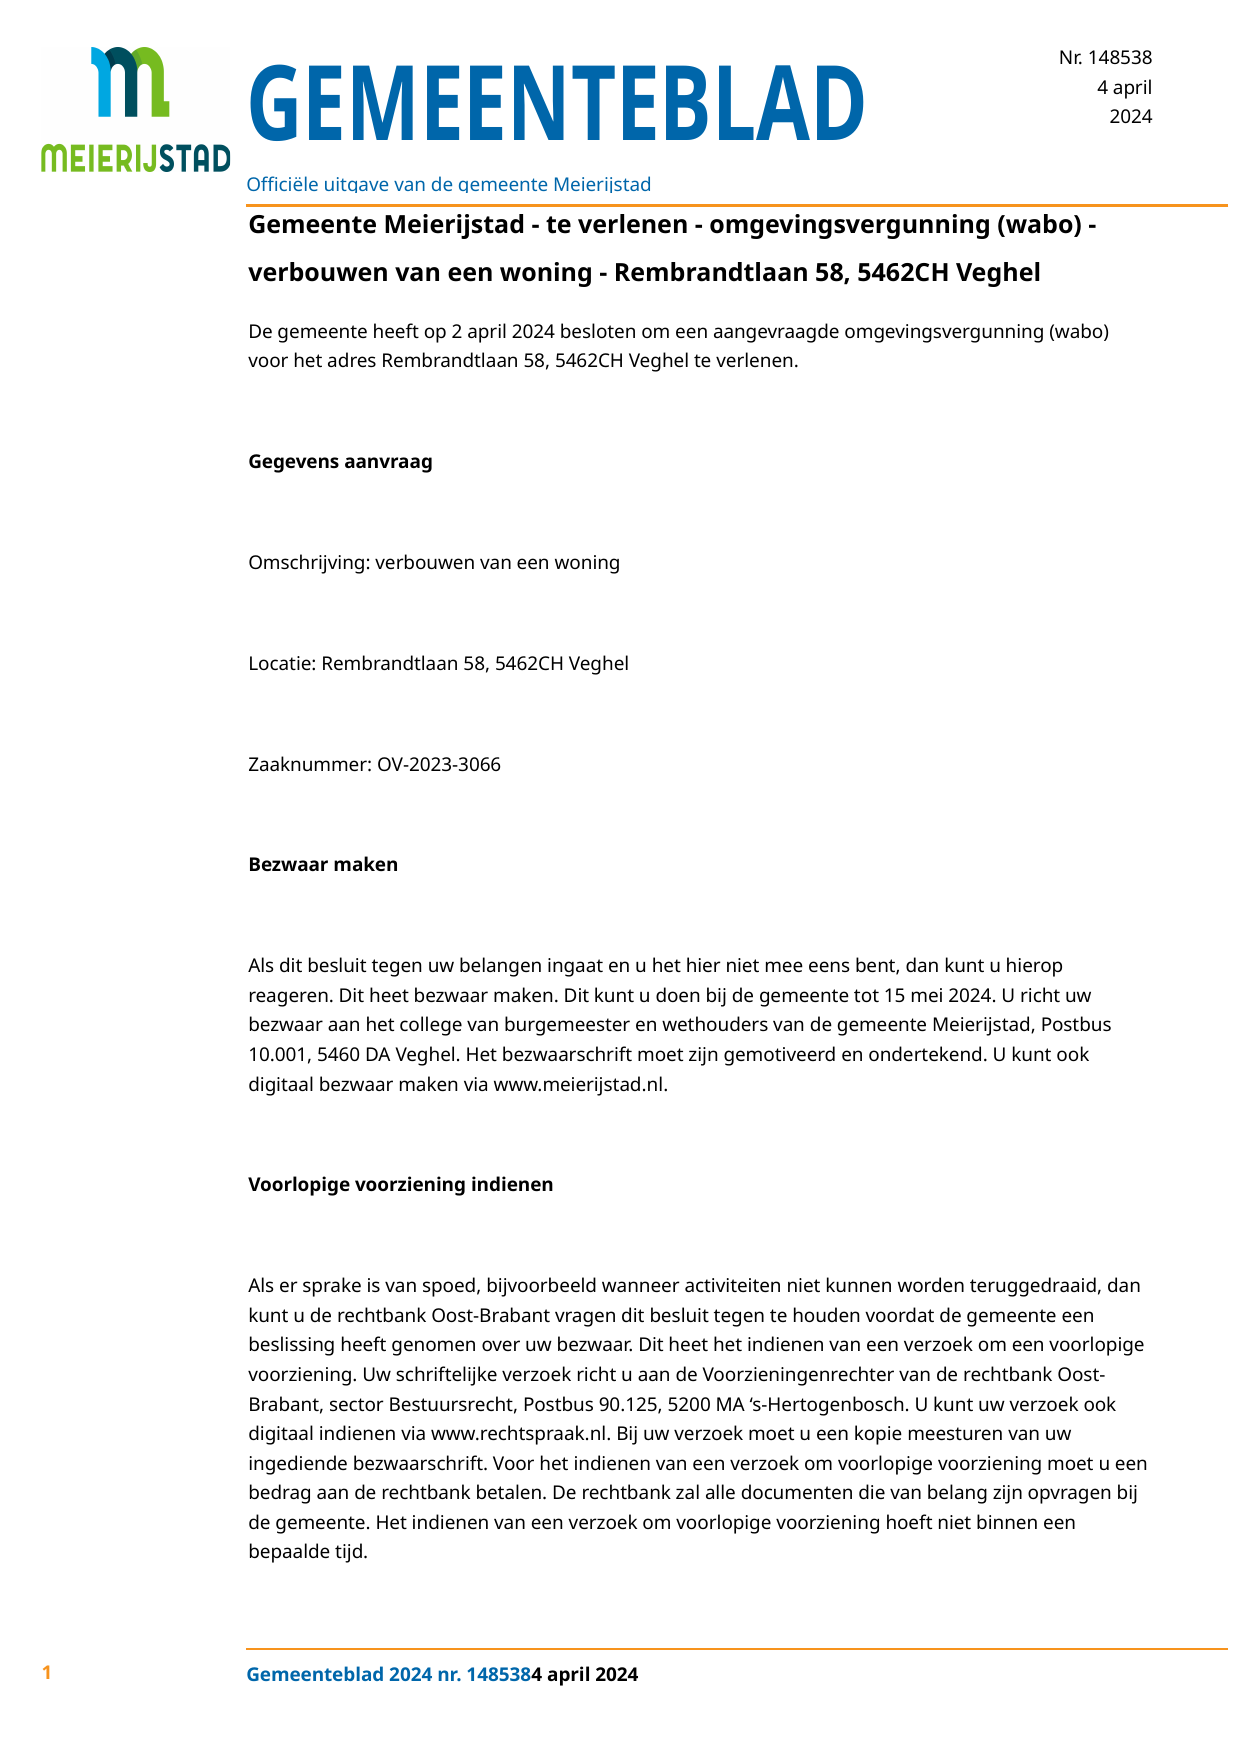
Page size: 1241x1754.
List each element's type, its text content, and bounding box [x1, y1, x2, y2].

picture [41, 47, 231, 172]
text Gegevens aanvraag [248, 448, 1152, 474]
text De gemeente heeft op 2 april 2024 besloten om een aangevraagde omgevingsvergunning (wabo) voor het adres Rembrandtlaan 58, 5462CH Veghel te verlenen. [248, 318, 1152, 373]
text Bezwaar maken [248, 852, 1152, 877]
text Als dit besluit tegen uw belangen ingaat en u het hier niet mee eens bent, dan kunt u hierop reageren. Dit heet bezwaar maken. Dit kunt u doen bij de gemeente tot 15 mei 2024. U richt uw bezwaar aan het college van burgemeester en wethouders van de gemeente Meierijstad, Postbus 10.001, 5460 DA Veghel. Het bezwaarschrift moet zijn gemotiveerd en ondertekend. U kunt ook digitaal bezwaar maken via www.meierijstad.nl. [248, 952, 1152, 1097]
text Locatie: Rembrandtlaan 58, 5462CH Veghel [248, 650, 1152, 676]
text Als er sprake is van spoed, bijvoorbeeld wanneer activiteiten niet kunnen worden teruggedraaid, dan kunt u de rechtbank Oost-Brabant vragen dit besluit tegen te houden voordat de gemeente een beslissing heeft genomen over uw bezwaar. Dit heet het indienen van een verzoek om een voorlopige voorziening. Uw schriftelijke verzoek richt u aan de Voorzieningenrechter van de rechtbank Oost-Brabant, sector Bestuursrecht, Postbus 90.125, 5200 MA ‘s-Hertogenbosch. U kunt uw verzoek ook digitaal indienen via www.rechtspraak.nl. Bij uw verzoek moet u een kopie meesturen van uw ingediende bezwaarschrift. Voor het indienen van een verzoek om voorlopige voorziening moet u een bedrag aan de rechtbank betalen. De rechtbank zal alle documenten die van belang zijn opvragen bij de gemeente. Het indienen van een verzoek om voorlopige voorziening hoeft niet binnen een bepaalde tijd. [248, 1272, 1152, 1564]
text Voorlopige voorziening indienen [248, 1172, 1152, 1197]
text Omschrijving: verbouwen van een woning [248, 549, 1152, 575]
text Zaaknummer: OV-2023-3066 [248, 751, 1152, 777]
text Gemeente Meierijstad - te verlenen - omgevingsvergunning (wabo) - verbouwen van een woning - Rembrandtlaan 58, 5462CH Veghel [248, 207, 1152, 288]
